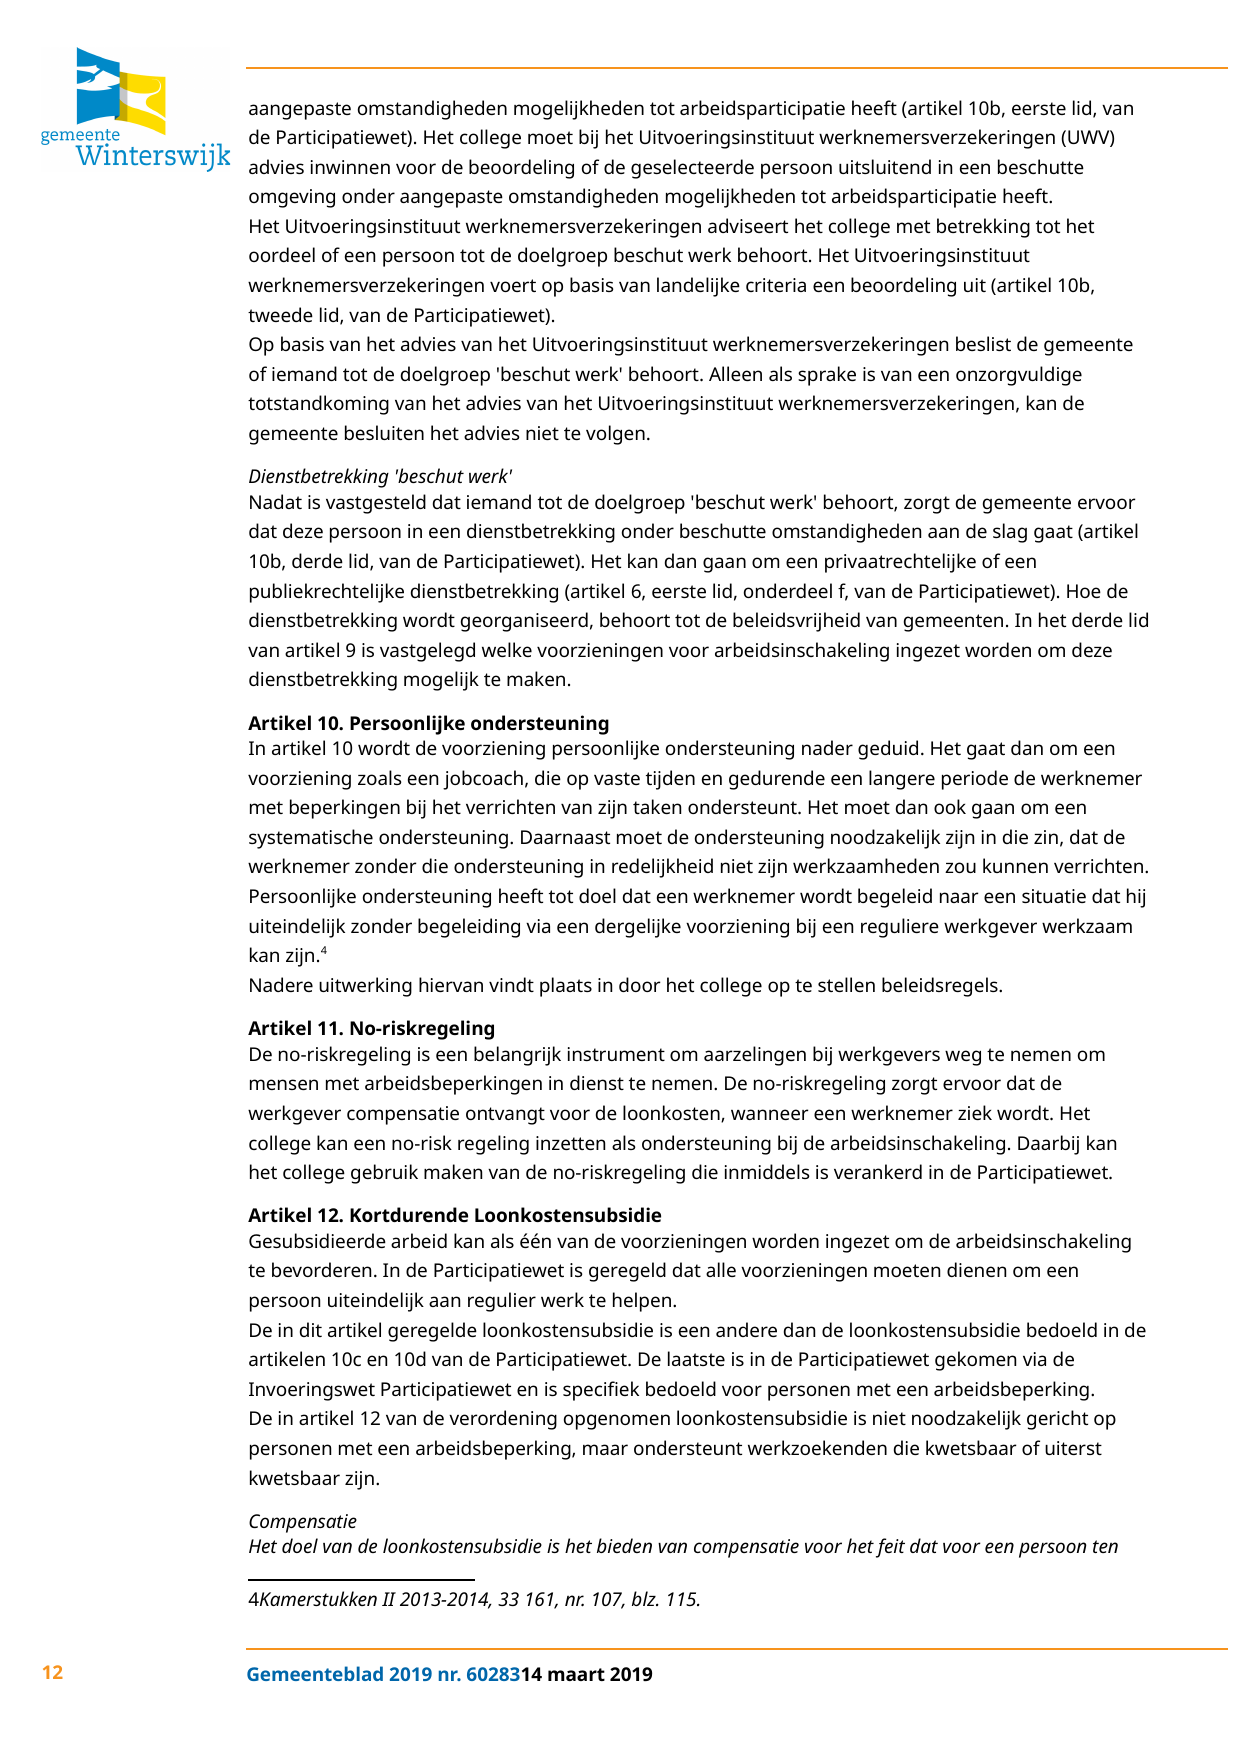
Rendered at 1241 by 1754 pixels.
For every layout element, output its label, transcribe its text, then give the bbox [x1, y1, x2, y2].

text Het Uitvoeringsinstituut werknemersverzekeringen adviseert het college met betrekking tot het oordeel of een persoon tot de doelgroep beschut werk behoort. Het Uitvoeringsinstituut werknemersverzekeringen voert op basis van landelijke criteria een beoordeling uit (artikel 10b, tweede lid, van de Participatiewet). [248, 213, 1152, 328]
text Kamerstukken II 2013-2014, 33 161, nr. 107, blz. 115. [248, 1586, 1152, 1612]
text Artikel 12. Kortdurende Loonkostensubsidie [248, 1202, 1152, 1228]
text In artikel 10 wordt de voorziening persoonlijke ondersteuning nader geduid. Het gaat dan om een voorziening zoals een jobcoach, die op vaste tijden en gedurende een langere periode de werknemer met beperkingen bij het verrichten van zijn taken ondersteunt. Het moet dan ook gaan om een systematische ondersteuning. Daarnaast moet de ondersteuning noodzakelijk zijn in die zin, dat de werknemer zonder die ondersteuning in redelijkheid niet zijn werkzaamheden zou kunnen verrichten. Persoonlijke ondersteuning heeft tot doel dat een werknemer wordt begeleid naar een situatie dat hij uiteindelijk zonder begeleiding via een dergelijke voorziening bij een reguliere werkgever werkzaam kan zijn. [248, 735, 1152, 968]
text Artikel 11. No-riskregeling [248, 1015, 1152, 1041]
text De in artikel 12 van de verordening opgenomen loonkostensubsidie is niet noodzakelijk gericht op personen met een arbeidsbeperking, maar ondersteunt werkzoekenden die kwetsbaar of uiterst kwetsbaar zijn. [248, 1406, 1152, 1491]
text Op basis van het advies van het Uitvoeringsinstituut werknemersverzekeringen beslist de gemeente of iemand tot de doelgroep 'beschut werk' behoort. Alleen als sprake is van een onzorgvuldige totstandkoming van het advies van het Uitvoeringsinstituut werknemersverzekeringen, kan de gemeente besluiten het advies niet te volgen. [248, 331, 1152, 446]
text Nadere uitwerking hiervan vindt plaats in door het college op te stellen beleidsregels. [248, 972, 1152, 998]
text Compensatie [248, 1508, 1152, 1534]
text Gesubsidieerde arbeid kan als één van de voorzieningen worden ingezet om de arbeidsinschakeling te bevorderen. In de Participatiewet is geregeld dat alle voorzieningen moeten dienen om een persoon uiteindelijk aan regulier werk te helpen. [248, 1228, 1152, 1313]
text Artikel 10. Persoonlijke ondersteuning [248, 710, 1152, 735]
text Dienstbetrekking 'beschut werk' [248, 463, 1152, 489]
text Nadat is vastgesteld dat iemand tot de doelgroep 'beschut werk' behoort, zorgt de gemeente ervoor dat deze persoon in een dienstbetrekking onder beschutte omstandigheden aan de slag gaat (artikel 10b, derde lid, van de Participatiewet). Het kan dan gaan om een privaatrechtelijke of een publiekrechtelijke dienstbetrekking (artikel 6, eerste lid, onderdeel f, van de Participatiewet). Hoe de dienstbetrekking wordt georganiseerd, behoort tot de beleidsvrijheid van gemeenten. In het derde lid van artikel 9 is vastgelegd welke voorzieningen voor arbeidsinschakeling ingezet worden om deze dienstbetrekking mogelijk te maken. [248, 489, 1152, 692]
text De in dit artikel geregelde loonkostensubsidie is een andere dan de loonkostensubsidie bedoeld in de artikelen 10c en 10d van de Participatiewet. De laatste is in de Participatiewet gekomen via de Invoeringswet Participatiewet en is specifiek bedoeld voor personen met een arbeidsbeperking. [248, 1317, 1152, 1402]
text aangepaste omstandigheden mogelijkheden tot arbeidsparticipatie heeft (artikel 10b, eerste lid, van de Participatiewet). Het college moet bij het Uitvoeringsinstituut werknemersverzekeringen (UWV) advies inwinnen voor de beoordeling of de geselecteerde persoon uitsluitend in een beschutte omgeving onder aangepaste omstandigheden mogelijkheden tot arbeidsparticipatie heeft. [248, 95, 1152, 209]
text Het doel van de loonkostensubsidie is het bieden van compensatie voor het feit dat voor een persoon ten [248, 1534, 1152, 1559]
picture [225, 153, 231, 162]
text De no-riskregeling is een belangrijk instrument om aarzelingen bij werkgevers weg te nemen om mensen met arbeidsbeperkingen in dienst te nemen. De no-riskregeling zorgt ervoor dat de werkgever compensatie ontvangt voor de loonkosten, wanneer een werknemer ziek wordt. Het college kan een no-risk regeling inzetten als ondersteuning bij de arbeidsinschakeling. Daarbij kan het college gebruik maken van de no-riskregeling die inmiddels is verankerd in de Participatiewet. [248, 1041, 1152, 1185]
picture [41, 47, 231, 172]
